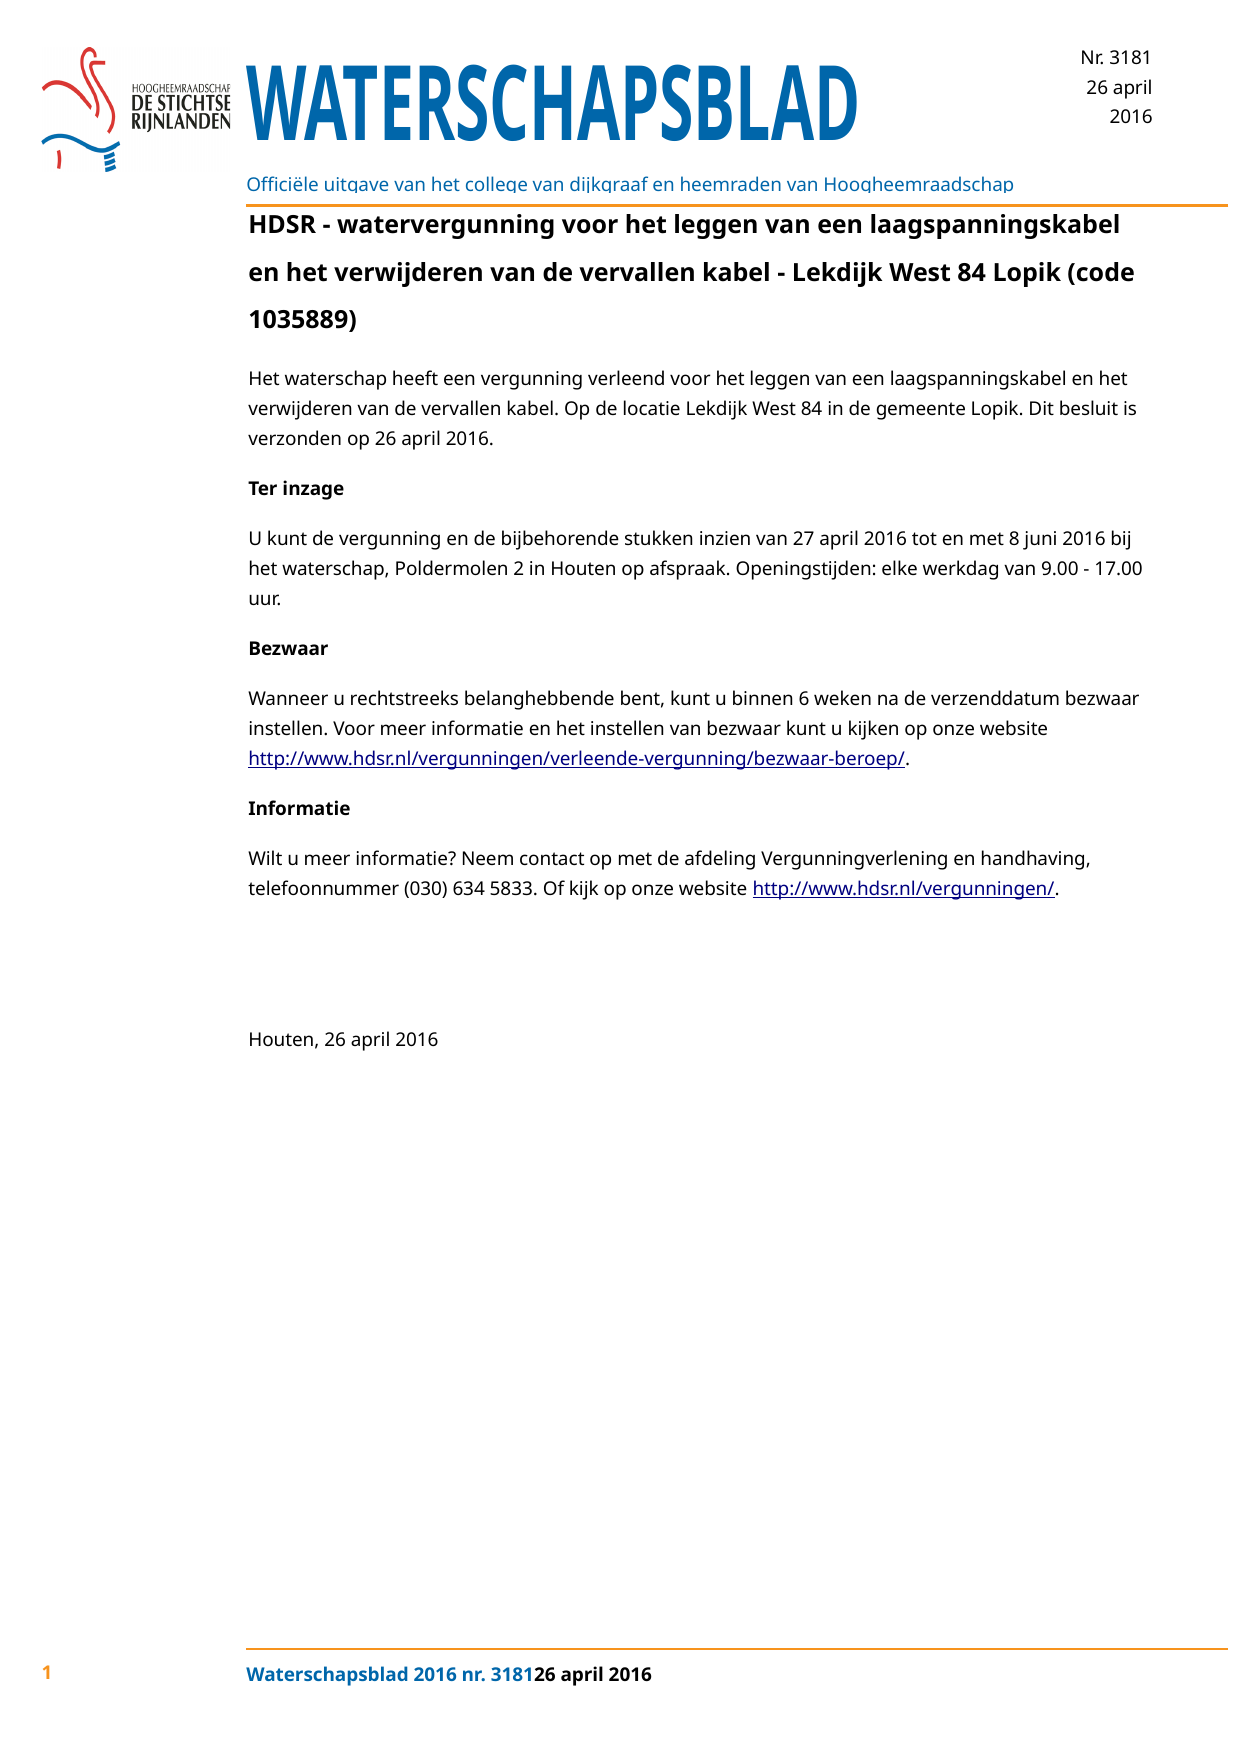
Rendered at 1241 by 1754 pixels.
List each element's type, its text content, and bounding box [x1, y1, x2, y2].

text Wilt u meer informatie? Neem contact op met de afdeling Vergunningverlening en handhaving, telefoonnummer (030) 634 5833. Of kijk op onze website http://www.hdsr.nl/vergunningen/. [248, 846, 1152, 901]
text Bezwaar [248, 635, 1152, 661]
text Wanneer u rechtstreeks belanghebbende bent, kunt u binnen 6 weken na de verzenddatum bezwaar instellen. Voor meer informatie en het instellen van bezwaar kunt u kijken op onze website http://www.hdsr.nl/vergunningen/verleende-vergunning/bezwaar-beroep/. [248, 686, 1152, 770]
text U kunt de vergunning en de bijbehorende stukken inzien van 27 april 2016 tot en met 8 juni 2016 bij het waterschap, Poldermolen 2 in Houten op afspraak. Openingstijden: elke werkdag van 9.00 - 17.00 uur. [248, 526, 1152, 610]
text Ter inzage [248, 475, 1152, 501]
text Informatie [248, 795, 1152, 821]
text Houten, 26 april 2016 [248, 1026, 1152, 1052]
picture [41, 47, 231, 172]
text HDSR - watervergunning voor het leggen van een laagspanningskabel en het verwijderen van de vervallen kabel - Lekdijk West 84 Lopik (code 1035889) [248, 207, 1152, 336]
text Het waterschap heeft een vergunning verleend voor het leggen van een laagspanningskabel en het verwijderen van de vervallen kabel. Op de locatie Lekdijk West 84 in de gemeente Lopik. Dit besluit is verzonden op 26 april 2016. [248, 366, 1152, 450]
